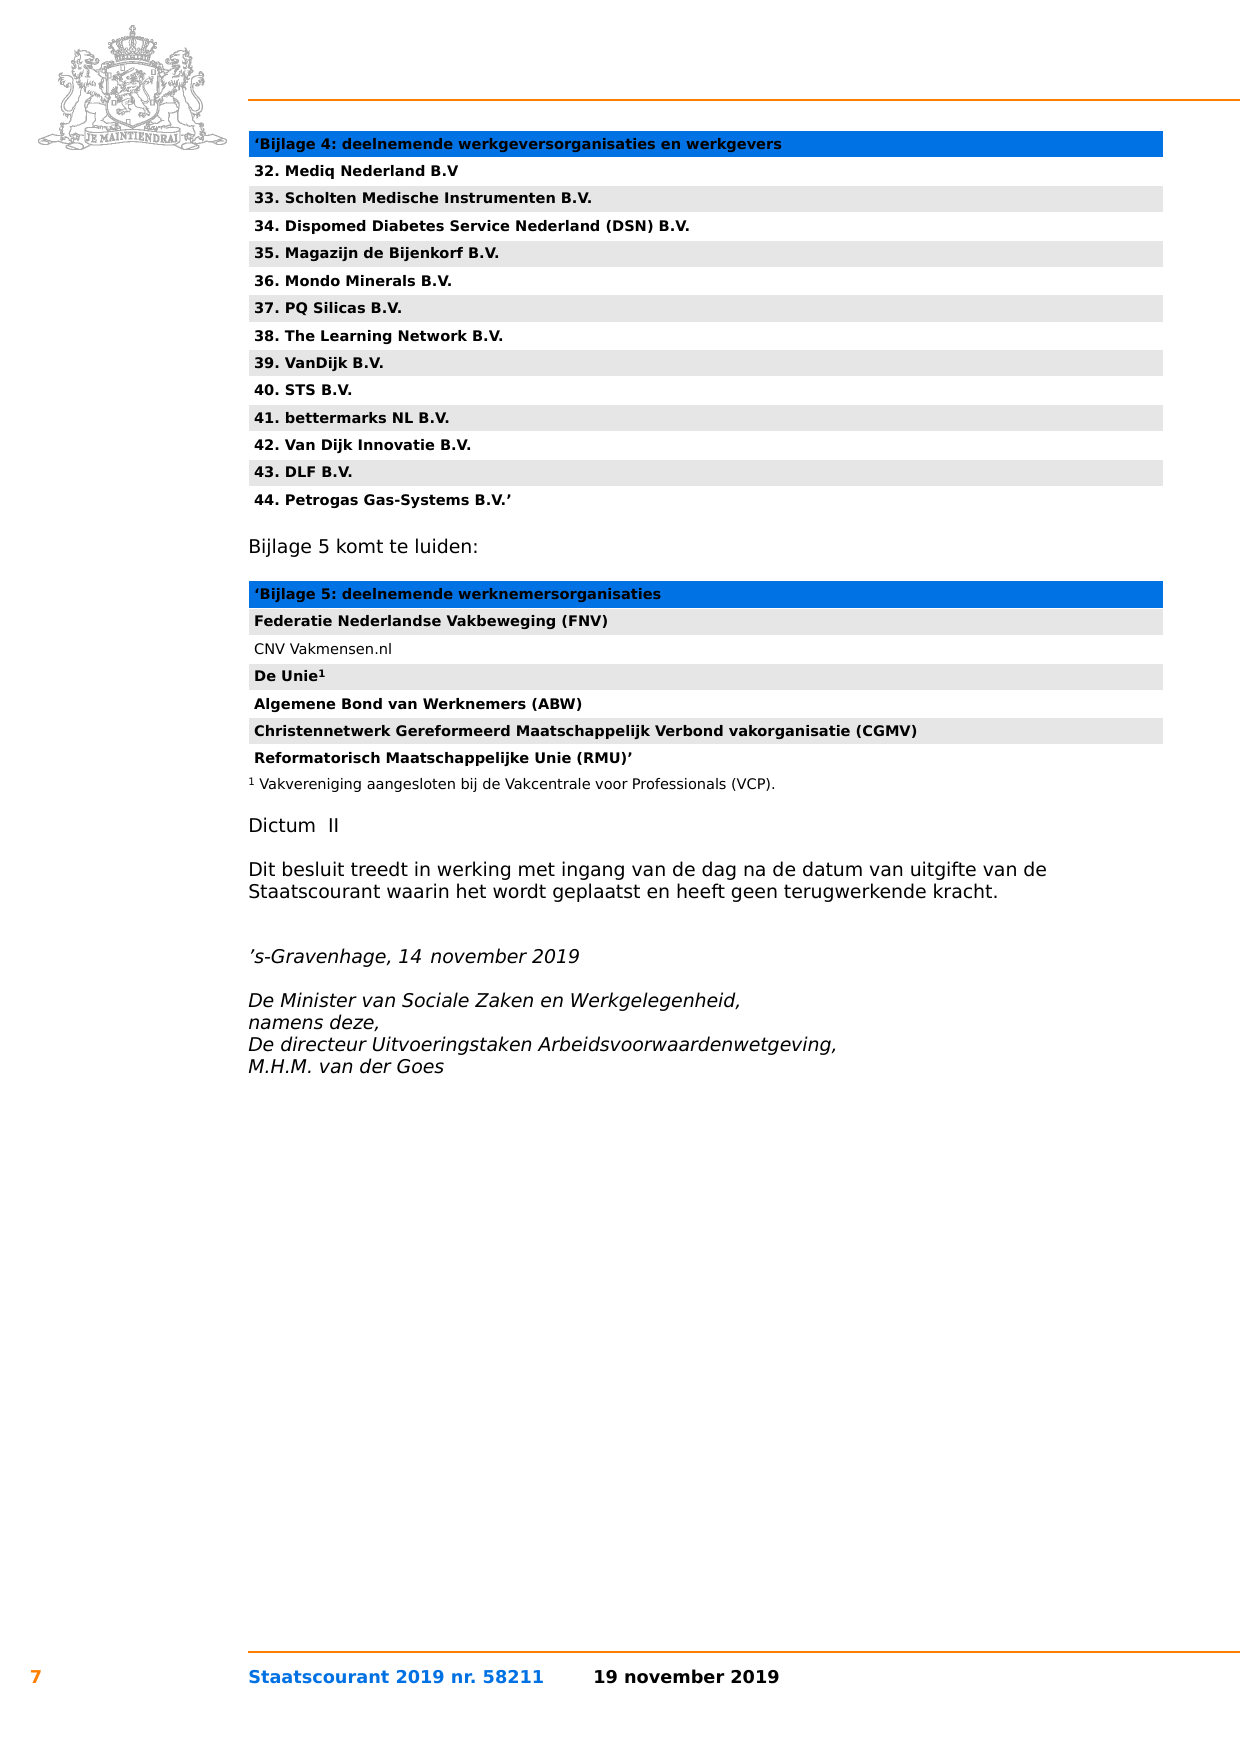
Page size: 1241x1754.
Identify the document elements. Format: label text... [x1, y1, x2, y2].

picture [38, 25, 227, 150]
table_cell Reformatorisch Maatschappelijke Unie (RMU)’ [249, 746, 1163, 772]
table_header ‘Bijlage 5: deelnemende werknemersorganisaties [249, 581, 1163, 608]
text De Minister van Sociale Zaken en Werkgelegenheid, namens deze, De directeur Uitvoeringstaken Arbeidsvoorwaardenwetgeving, M.H.M. van der Goes [248, 990, 1163, 1078]
table_cell 38. The Learning Network B.V. [249, 323, 1163, 349]
table_cell 1 Vakvereniging aangesloten bij de Vakcentrale voor Professionals (VCP). [248, 773, 1163, 793]
table_cell 40. STS B.V. [249, 378, 1163, 404]
table_cell De Unie1 [249, 664, 1163, 690]
table_header ‘Bijlage 4: deelnemende werkgeversorganisaties en werkgevers [249, 131, 1163, 157]
table_cell Federatie Nederlandse Vakbeweging (FNV) [249, 609, 1163, 635]
table_cell 43. DLF B.V. [249, 460, 1163, 486]
table_cell 41. bettermarks NL B.V. [249, 405, 1163, 431]
table_cell Algemene Bond van Werknemers (ABW) [249, 691, 1163, 717]
table_cell CNV Vakmensen.nl [249, 636, 1163, 662]
table_cell 36. Mondo Minerals B.V. [249, 268, 1163, 294]
text ’s-Gravenhage, 14 november 2019 [248, 946, 1163, 968]
table_cell 33. Scholten Medische Instrumenten B.V. [249, 186, 1163, 212]
table_cell 32. Mediq Nederland B.V [249, 158, 1163, 185]
text Dit besluit treedt in werking met ingang van de dag na de datum van uitgifte van de Staatscourant waarin het wordt geplaatst en heeft geen terugwerkende kracht. [248, 858, 1163, 902]
table_cell 44. Petrogas Gas-Systems B.V.’ [249, 487, 1163, 513]
text Dictum II [248, 815, 1163, 837]
table_cell Christennetwerk Gereformeerd Maatschappelijk Verbond vakorganisatie (CGMV) [249, 718, 1163, 744]
table_cell 34. Dispomed Diabetes Service Nederland (DSN) B.V. [249, 213, 1163, 239]
table_cell 37. PQ Silicas B.V. [249, 295, 1163, 322]
table_cell 35. Magazijn de Bijenkorf B.V. [249, 241, 1163, 267]
table_cell 42. Van Dijk Innovatie B.V. [249, 432, 1163, 459]
text Bijlage 5 komt te luiden: [248, 536, 1163, 558]
table_cell 39. VanDijk B.V. [249, 350, 1163, 376]
